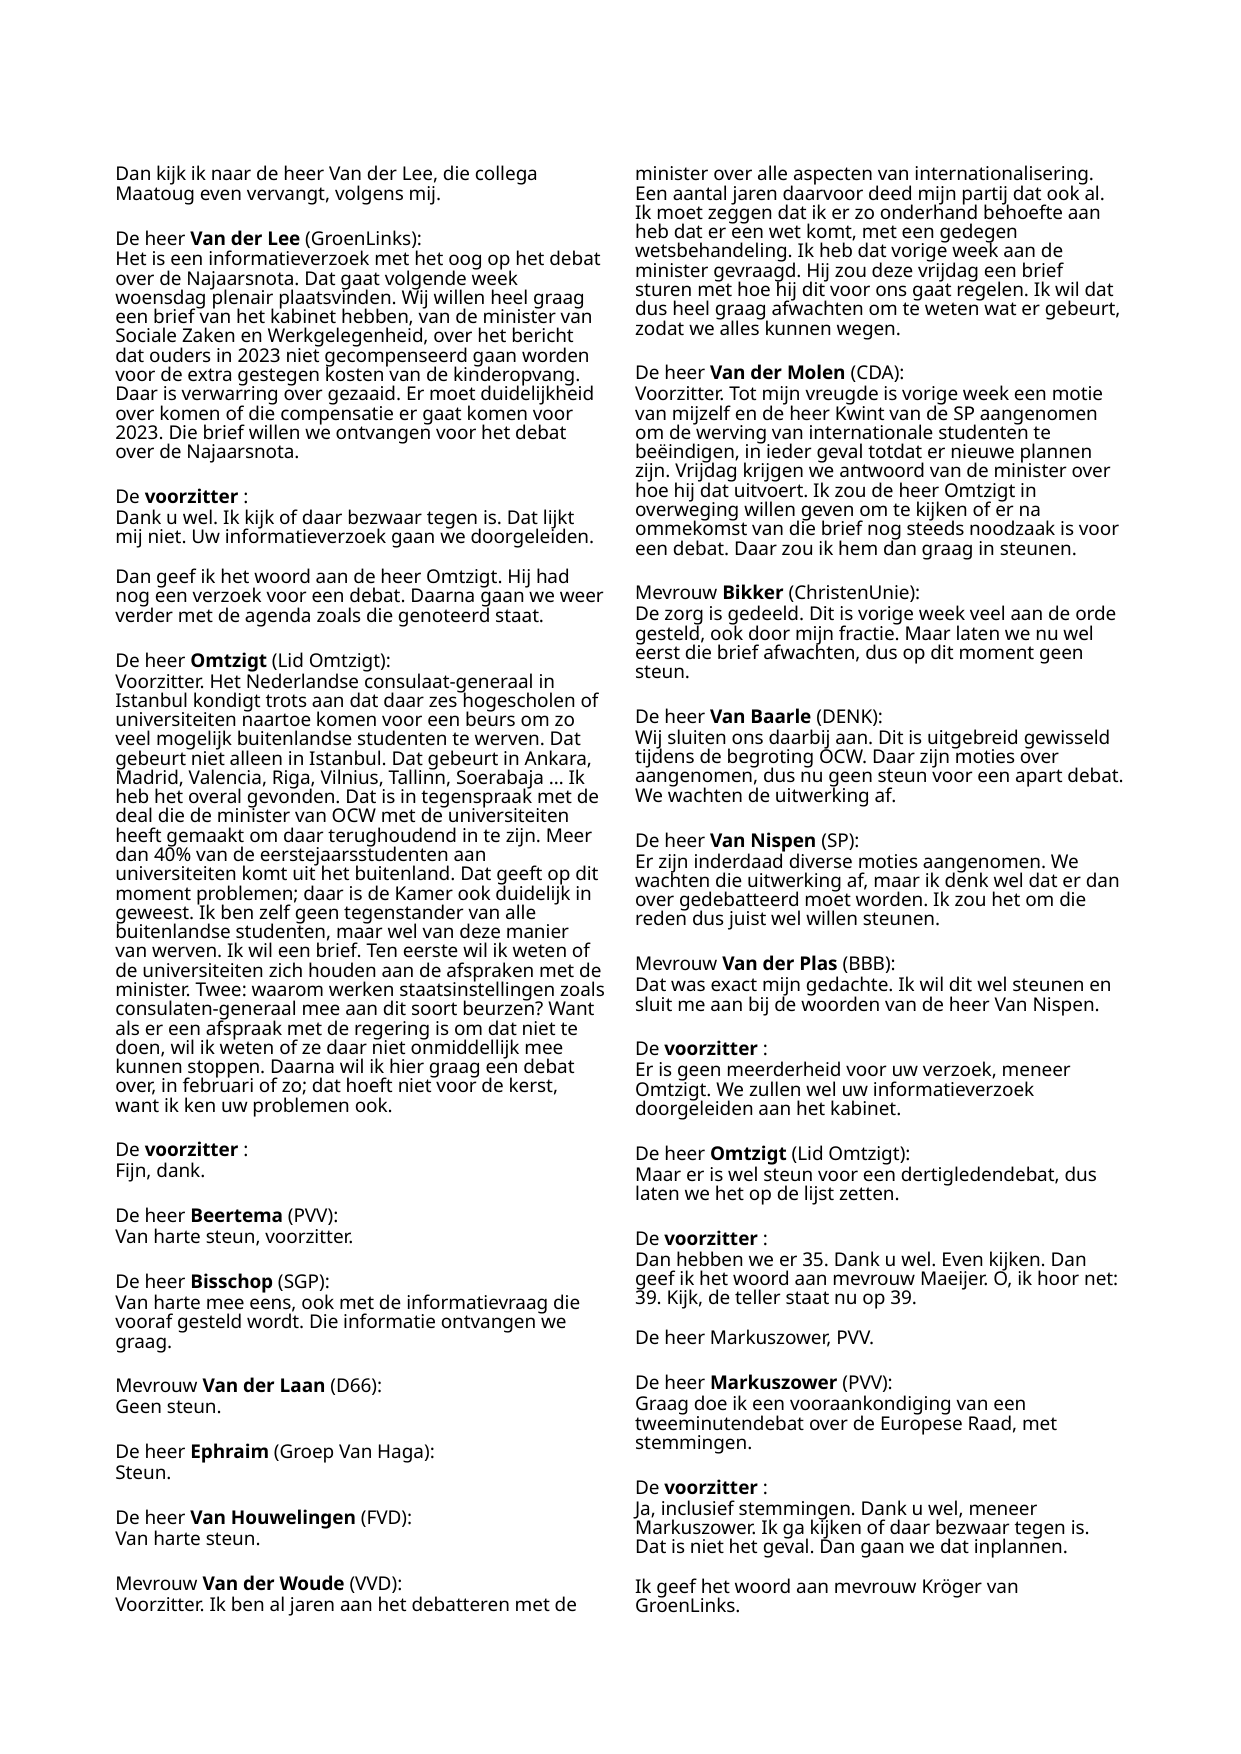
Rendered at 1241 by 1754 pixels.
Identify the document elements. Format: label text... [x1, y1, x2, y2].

text De voorzitter : [635, 1225, 1125, 1251]
text De heer Beertema (PVV): [115, 1202, 605, 1228]
text minister over alle aspecten van internationalisering. Een aantal jaren daarvoor deed mijn partij dat ook al. Ik moet zeggen dat ik er zo onderhand behoefte aan heb dat er een wet komt, met een gedegen wetsbehandeling. Ik heb dat vorige week aan de minister gevraagd. Hij zou deze vrijdag een brief sturen met hoe hij dit voor ons gaat regelen. Ik wil dat dus heel graag afwachten om te weten wat er gebeurt, zodat we alles kunnen wegen. [635, 165, 1125, 339]
text Mevrouw Van der Plas (BBB): [635, 951, 1125, 976]
text De heer Omtzigt (Lid Omtzigt): [115, 647, 605, 673]
text Maar er is wel steun voor een dertigledendebat, dus laten we het op de lijst zetten. [635, 1166, 1125, 1204]
text Ik geef het woord aan mevrouw Kröger van GroenLinks. [635, 1578, 1125, 1617]
text Steun. [115, 1464, 605, 1483]
text Er zijn inderdaad diverse moties aangenomen. We wachten die uitwerking af, maar ik denk wel dat er dan over gedebatteerd moet worden. Ik zou het om die reden dus juist wel willen steunen. [635, 853, 1125, 930]
text De heer Van Nispen (SP): [635, 827, 1125, 853]
text Van harte steun, voorzitter. [115, 1228, 605, 1247]
text De heer Markuszower (PVV): [635, 1369, 1125, 1395]
text Dan geef ik het woord aan de heer Omtzigt. Hij had nog een verzoek voor een debat. Daarna gaan we weer verder met de agenda zoals die genoteerd staat. [115, 568, 605, 626]
text Mevrouw Van der Woude (VVD): [115, 1570, 605, 1596]
text Van harte mee eens, ook met de informatievraag die vooraf gesteld wordt. Die informatie ontvangen we graag. [115, 1294, 605, 1352]
text Voorzitter. Tot mijn vreugde is vorige week een motie van mijzelf en de heer Kwint van de SP aangenomen om de werving van internationale studenten te beëindigen, in ieder geval totdat er nieuwe plannen zijn. Vrijdag krijgen we antwoord van de minister over hoe hij dat uitvoert. Ik zou de heer Omtzigt in overweging willen geven om te kijken of er na ommekomst van die brief nog steeds noodzaak is voor een debat. Daar zou ik hem dan graag in steunen. [635, 385, 1125, 559]
text Van harte steun. [115, 1530, 605, 1549]
text De voorzitter : [115, 483, 605, 509]
text Geen steun. [115, 1398, 605, 1418]
text De zorg is gedeeld. Dit is vorige week veel aan de orde gesteld, ook door mijn fractie. Maar laten we nu wel eerst die brief afwachten, dus op dit moment geen steun. [635, 605, 1125, 682]
text De voorzitter : [635, 1474, 1125, 1499]
text Dan kijk ik naar de heer Van der Lee, die collega Maatoug even vervangt, volgens mij. [115, 165, 605, 204]
text Er is geen meerderheid voor uw verzoek, meneer Omtzigt. We zullen wel uw informatieverzoek doorgeleiden aan het kabinet. [635, 1061, 1125, 1119]
text Dank u wel. Ik kijk of daar bezwaar tegen is. Dat lijkt mij niet. Uw informatieverzoek gaan we doorgeleiden. [115, 509, 605, 547]
text De heer Van der Molen (CDA): [635, 359, 1125, 385]
text De voorzitter : [115, 1137, 605, 1162]
text Dan hebben we er 35. Dank u wel. Even kijken. Dan geef ik het woord aan mevrouw Maeijer. O, ik hoor net: 39. Kijk, de teller staat nu op 39. [635, 1251, 1125, 1309]
text Dat was exact mijn gedachte. Ik wil dit wel steunen en sluit me aan bij de woorden van de heer Van Nispen. [635, 976, 1125, 1015]
text De heer Van Houwelingen (FVD): [115, 1504, 605, 1530]
text Ja, inclusief stemmingen. Dank u wel, meneer Markuszower. Ik ga kijken of daar bezwaar tegen is. Dat is niet het geval. Dan gaan we dat inplannen. [635, 1499, 1125, 1557]
text Graag doe ik een vooraankondiging van een tweeminutendebat over de Europese Raad, met stemmingen. [635, 1395, 1125, 1453]
text De voorzitter : [635, 1036, 1125, 1061]
text Voorzitter. Het Nederlandse consulaat-generaal in Istanbul kondigt trots aan dat daar zes hogescholen of universiteiten naartoe komen voor een beurs om zo veel mogelijk buitenlandse studenten te werven. Dat gebeurt niet alleen in Istanbul. Dat gebeurt in Ankara, Madrid, Valencia, Riga, Vilnius, Tallinn, Soerabaja … Ik heb het overal gevonden. Dat is in tegenspraak met de deal die de minister van OCW met de universiteiten heeft gemaakt om daar terughoudend in te zijn. Meer dan 40% van de eerstejaarsstudenten aan universiteiten komt uit het buitenland. Dat geeft op dit moment problemen; daar is de Kamer ook duidelijk in geweest. Ik ben zelf geen tegenstander van alle buitenlandse studenten, maar wel van deze manier van werven. Ik wil een brief. Ten eerste wil ik weten of de universiteiten zich houden aan de afspraken met de minister. Twee: waarom werken staatsinstellingen zoals consulaten-generaal mee aan dit soort beurzen? Want als er een afspraak met de regering is om dat niet te doen, wil ik weten of ze daar niet onmiddellijk mee kunnen stoppen. Daarna wil ik hier graag een debat over, in februari of zo; dat hoeft niet voor de kerst, want ik ken uw problemen ook. [115, 673, 605, 1116]
text De heer Omtzigt (Lid Omtzigt): [635, 1140, 1125, 1166]
text De heer Bisschop (SGP): [115, 1268, 605, 1294]
text De heer Ephraim (Groep Van Haga): [115, 1438, 605, 1464]
text Mevrouw Bikker (ChristenUnie): [635, 579, 1125, 605]
text De heer Van der Lee (GroenLinks): [115, 225, 605, 250]
text De heer Van Baarle (DENK): [635, 703, 1125, 729]
text Het is een informatieverzoek met het oog op het debat over de Najaarsnota. Dat gaat volgende week woensdag plenair plaatsvinden. Wij willen heel graag een brief van het kabinet hebben, van de minister van Sociale Zaken en Werkgelegenheid, over het bericht dat ouders in 2023 niet gecompenseerd gaan worden voor de extra gestegen kosten van de kinderopvang. Daar is verwarring over gezaaid. Er moet duidelijkheid over komen of die compensatie er gaat komen voor 2023. Die brief willen we ontvangen voor het debat over de Najaarsnota. [115, 250, 605, 462]
text Mevrouw Van der Laan (D66): [115, 1373, 605, 1398]
text Fijn, dank. [115, 1162, 605, 1182]
text Wij sluiten ons daarbij aan. Dit is uitgebreid gewisseld tijdens de begroting OCW. Daar zijn moties over aangenomen, dus nu geen steun voor een apart debat. We wachten de uitwerking af. [635, 729, 1125, 806]
text De heer Markuszower, PVV. [635, 1329, 1125, 1349]
text Voorzitter. Ik ben al jaren aan het debatteren met de [115, 1596, 605, 1615]
